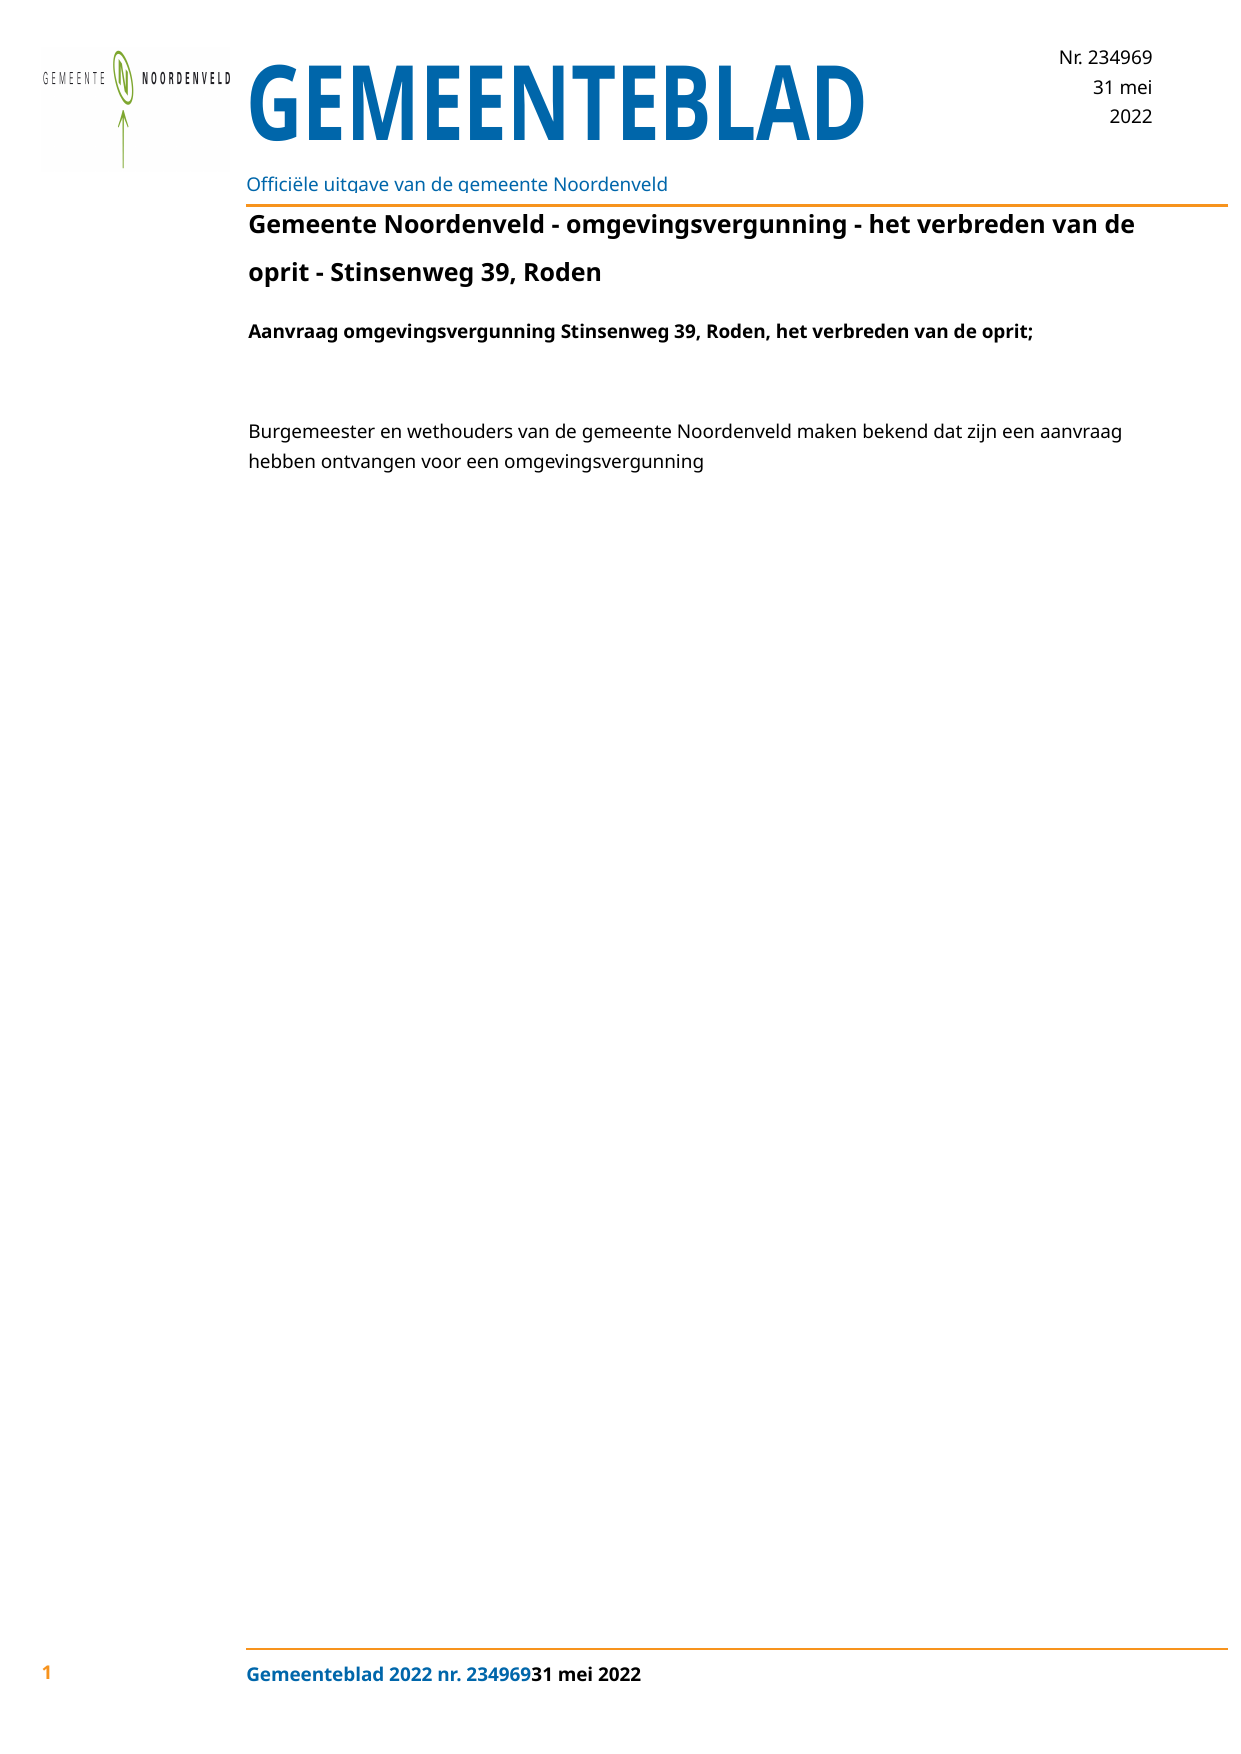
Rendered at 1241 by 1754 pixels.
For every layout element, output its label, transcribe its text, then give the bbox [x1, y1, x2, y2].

picture [41, 47, 231, 172]
text Burgemeester en wethouders van de gemeente Noordenveld maken bekend dat zijn een aanvraag hebben ontvangen voor een omgevingsvergunning [248, 419, 1152, 474]
text Aanvraag omgevingsvergunning Stinsenweg 39, Roden, het verbreden van de oprit; [248, 318, 1152, 344]
text Gemeente Noordenveld - omgevingsvergunning - het verbreden van de oprit - Stinsenweg 39, Roden [248, 207, 1152, 288]
